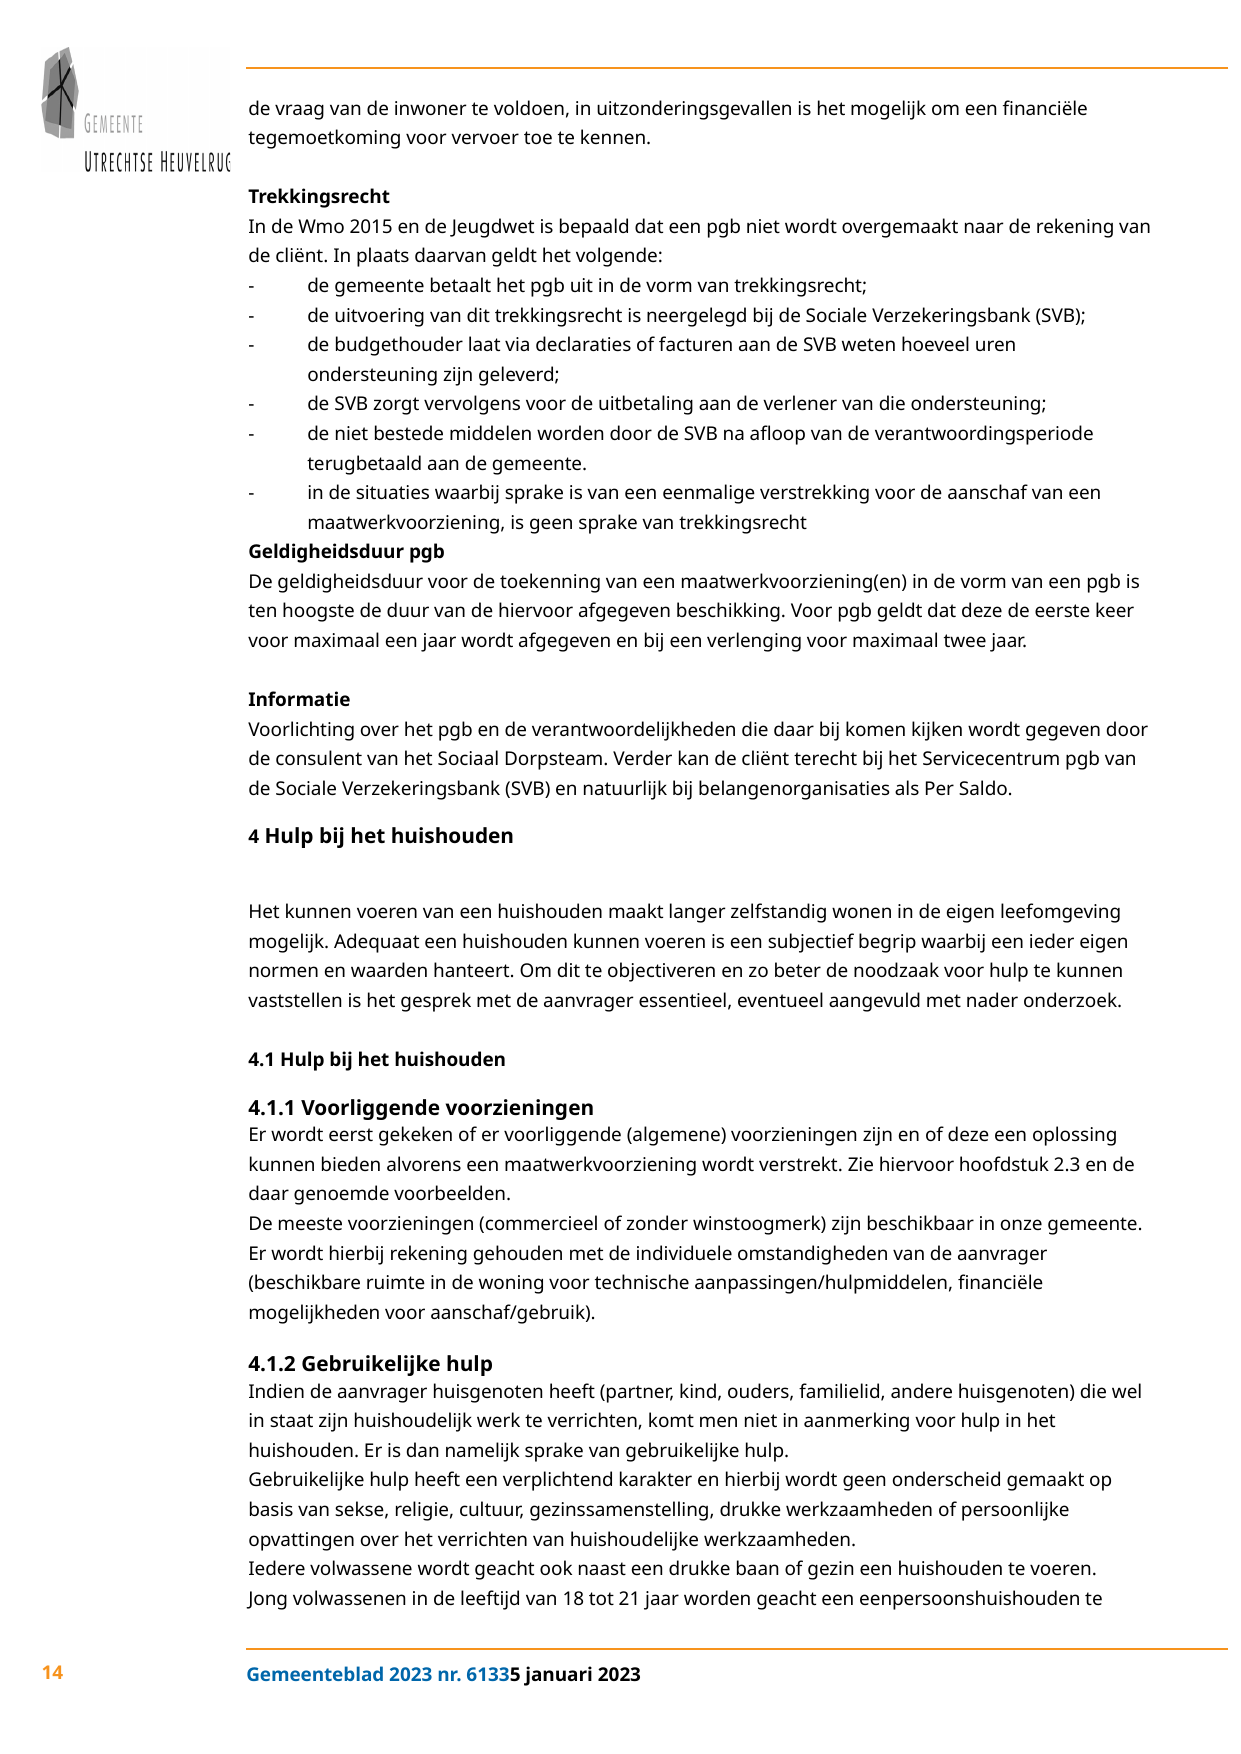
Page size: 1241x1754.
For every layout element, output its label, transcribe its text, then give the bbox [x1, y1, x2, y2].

text Iedere volwassene wordt geacht ook naast een drukke baan of gezin een huishouden te voeren. [248, 1555, 1152, 1581]
text 4.1 Hulp bij het huishouden [248, 1046, 1152, 1072]
text 4 Hulp bij het huishouden [248, 821, 1152, 849]
list de gemeente betaalt het pgb uit in de vorm van trekkingsrecht; [248, 272, 1152, 298]
text Indien de aanvrager huisgenoten heeft (partner, kind, ouders, familielid, andere huisgenoten) die wel in staat zijn huishoudelijk werk te verrichten, komt men niet in aanmerking voor hulp in het huishouden. Er is dan namelijk sprake van gebruikelijke hulp. [248, 1378, 1152, 1463]
list de uitvoering van dit trekkingsrecht is neergelegd bij de Sociale Verzekeringsbank (SVB); [248, 302, 1152, 328]
text Informatie [248, 686, 1152, 712]
text 4.1.1 Voorliggende voorzieningen [248, 1093, 1152, 1121]
list de niet bestede middelen worden door de SVB na afloop van de verantwoordingsperiode terugbetaald aan de gemeente. [248, 420, 1152, 476]
text Er wordt eerst gekeken of er voorliggende (algemene) voorzieningen zijn en of deze een oplossing kunnen bieden alvorens een maatwerkvoorziening wordt verstrekt. Zie hiervoor hoofdstuk 2.3 en de daar genoemde voorbeelden. [248, 1121, 1152, 1206]
text De meeste voorzieningen (commercieel of zonder winstoogmerk) zijn beschikbaar in onze gemeente. Er wordt hierbij rekening gehouden met de individuele omstandigheden van de aanvrager (beschikbare ruimte in de woning voor technische aanpassingen/hulpmiddelen, financiële mogelijkheden voor aanschaf/gebruik). [248, 1210, 1152, 1325]
text de vraag van de inwoner te voldoen, in uitzonderingsgevallen is het mogelijk om een financiële tegemoetkoming voor vervoer toe te kennen. [248, 95, 1152, 150]
text Het kunnen voeren van een huishouden maakt langer zelfstandig wonen in de eigen leefomgeving mogelijk. Adequaat een huishouden kunnen voeren is een subjectief begrip waarbij een ieder eigen normen en waarden hanteert. Om dit te objectiveren en zo beter de noodzaak voor hulp te kunnen vaststellen is het gesprek met de aanvrager essentieel, eventueel aangevuld met nader onderzoek. [248, 898, 1152, 1013]
list de budgethouder laat via declaraties of facturen aan de SVB weten hoeveel uren ondersteuning zijn geleverd; [248, 331, 1152, 387]
list in de situaties waarbij sprake is van een eenmalige verstrekking voor de aanschaf van een maatwerkvoorziening, is geen sprake van trekkingsrecht [248, 479, 1152, 535]
text De geldigheidsduur voor de toekenning van een maatwerkvoorziening(en) in de vorm van een pgb is ten hoogste de duur van de hiervoor afgegeven beschikking. Voor pgb geldt dat deze de eerste keer voor maximaal een jaar wordt afgegeven en bij een verlenging voor maximaal twee jaar. [248, 568, 1152, 653]
text Voorlichting over het pgb en de verantwoordelijkheden die daar bij komen kijken wordt gegeven door de consulent van het Sociaal Dorpsteam. Verder kan de cliënt terecht bij het Servicecentrum pgb van de Sociale Verzekeringsbank (SVB) en natuurlijk bij belangenorganisaties als Per Saldo. [248, 716, 1152, 801]
picture [41, 47, 231, 172]
list de SVB zorgt vervolgens voor de uitbetaling aan de verlener van die ondersteuning; [248, 391, 1152, 416]
text 4.1.2 Gebruikelijke hulp [248, 1349, 1152, 1378]
text Jong volwassenen in de leeftijd van 18 tot 21 jaar worden geacht een eenpersoonshuishouden te [248, 1585, 1152, 1611]
text Gebruikelijke hulp heeft een verplichtend karakter en hierbij wordt geen onderscheid gemaakt op basis van sekse, religie, cultuur, gezinssamenstelling, drukke werkzaamheden of persoonlijke opvattingen over het verrichten van huishoudelijke werkzaamheden. [248, 1467, 1152, 1551]
text Trekkingsrecht [248, 183, 1152, 209]
text Geldigheidsduur pgb [248, 538, 1152, 564]
text In de Wmo 2015 en de Jeugdwet is bepaald dat een pgb niet wordt overgemaakt naar de rekening van de cliënt. In plaats daarvan geldt het volgende: [248, 213, 1152, 268]
